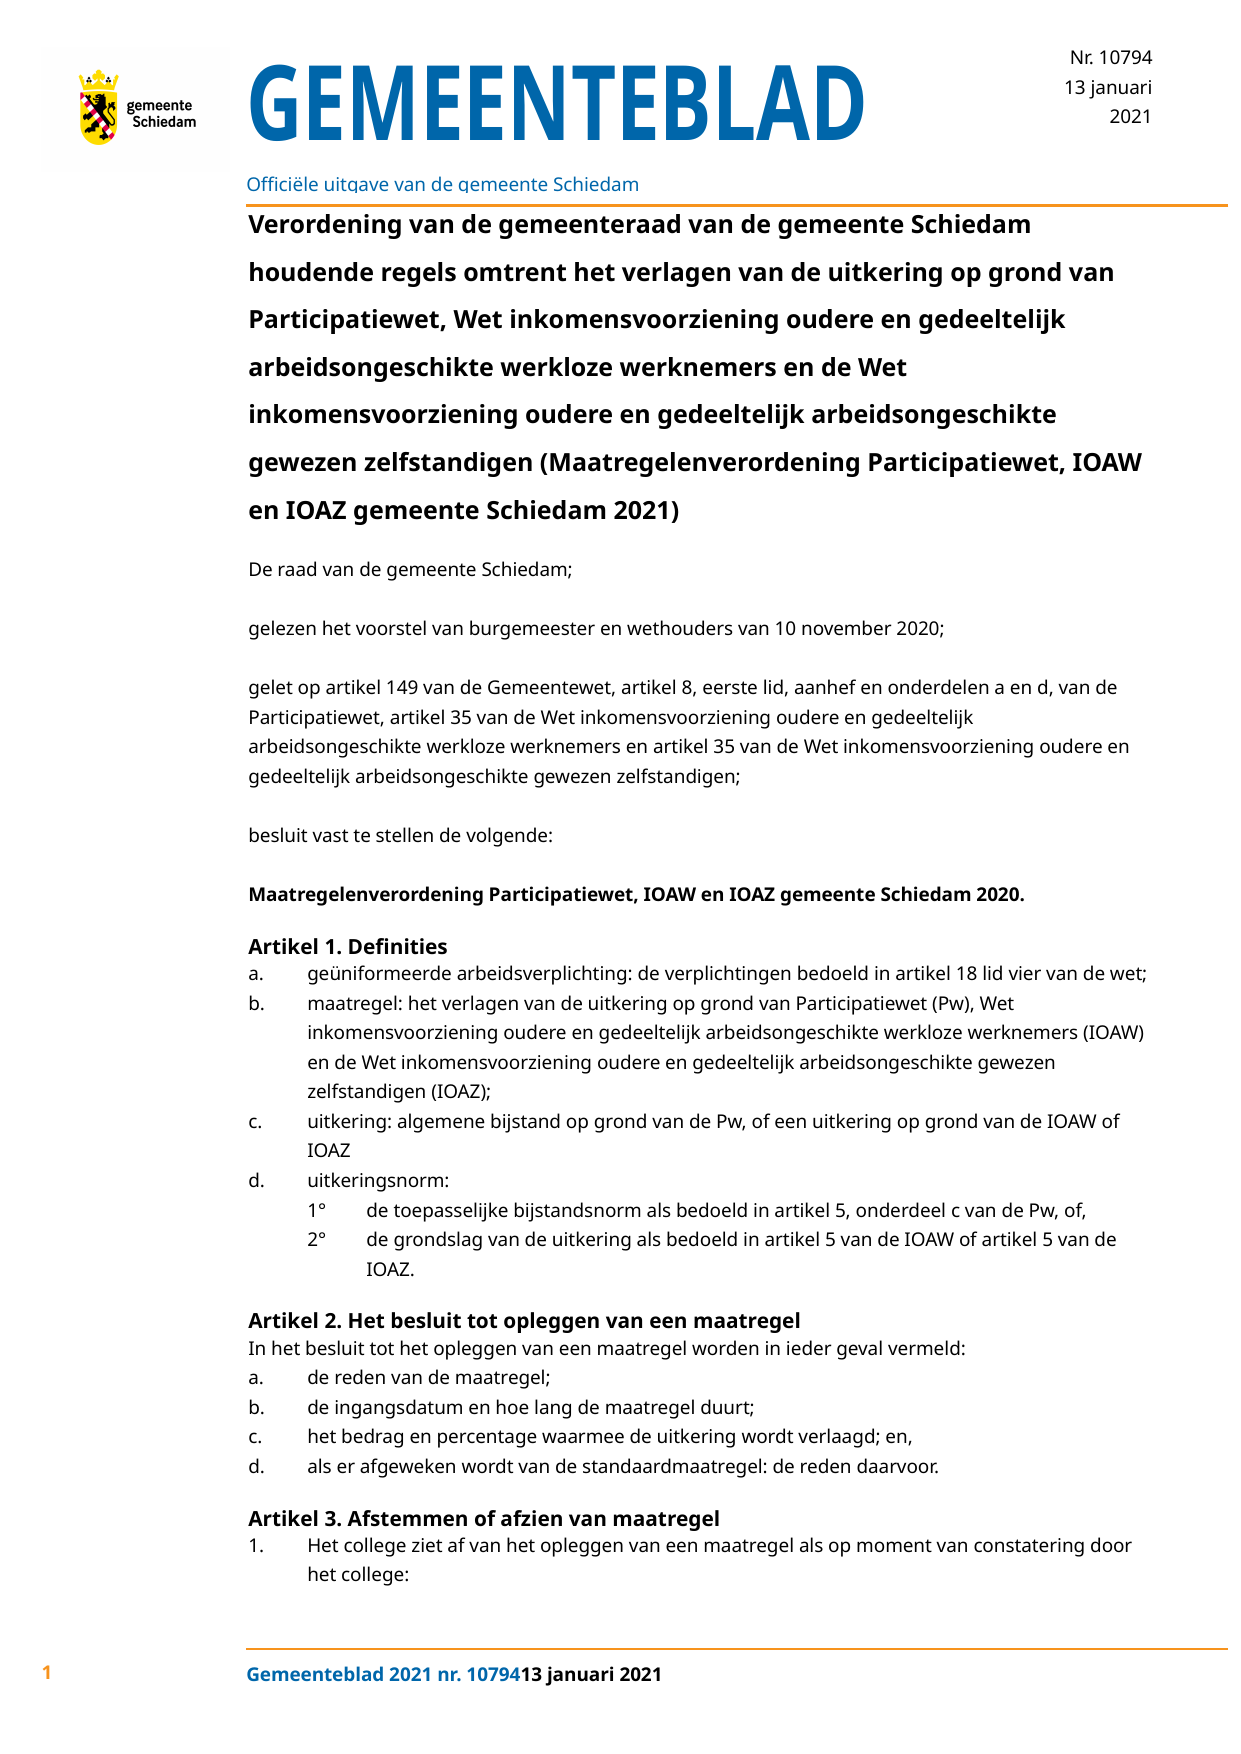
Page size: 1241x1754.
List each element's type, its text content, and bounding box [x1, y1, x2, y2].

text Artikel 1. Definities [248, 932, 1152, 960]
list de grondslag van de uitkering als bedoeld in artikel 5 van de IOAW of artikel 5 van de IOAZ. [307, 1226, 1152, 1282]
text In het besluit tot het opleggen van een maatregel worden in ieder geval vermeld: [248, 1335, 1152, 1361]
list uitkeringsnorm: [248, 1167, 1152, 1193]
text De raad van de gemeente Schiedam; [248, 556, 1152, 582]
list maatregel: het verlagen van de uitkering op grond van Participatiewet (Pw), Wet inkomensvoorziening oudere en gedeeltelijk arbeidsongeschikte werkloze werknemers (IOAW) en de Wet inkomensvoorziening oudere en gedeeltelijk arbeidsongeschikte gewezen zelfstandigen (IOAZ); [248, 990, 1152, 1104]
list het bedrag en percentage waarmee de uitkering wordt verlaagd; en, [248, 1424, 1152, 1449]
text Artikel 2. Het besluit tot opleggen van een maatregel [248, 1306, 1152, 1335]
text gelet op artikel 149 van de Gemeentewet, artikel 8, eerste lid, aanhef en onderdelen a en d, van de Participatiewet, artikel 35 van de Wet inkomensvoorziening oudere en gedeeltelijk arbeidsongeschikte werkloze werknemers en artikel 35 van de Wet inkomensvoorziening oudere en gedeeltelijk arbeidsongeschikte gewezen zelfstandigen; [248, 674, 1152, 789]
list als er afgeweken wordt van de standaardmaatregel: de reden daarvoor. [248, 1453, 1152, 1479]
text Artikel 3. Afstemmen of afzien van maatregel [248, 1504, 1152, 1532]
list de reden van de maatregel; [248, 1364, 1152, 1390]
list uitkering: algemene bijstand op grond van de Pw, of een uitkering op grond van de IOAW of IOAZ [248, 1108, 1152, 1163]
text Maatregelenverordening Participatiewet, IOAW en IOAZ gemeente Schiedam 2020. [248, 881, 1152, 907]
list de ingangsdatum en hoe lang de maatregel duurt; [248, 1394, 1152, 1420]
list de toepasselijke bijstandsnorm als bedoeld in artikel 5, onderdeel c van de Pw, of, [307, 1197, 1152, 1223]
picture [41, 47, 231, 172]
text Verordening van de gemeenteraad van de gemeente Schiedam houdende regels omtrent het verlagen van de uitkering op grond van Participatiewet, Wet inkomensvoorziening oudere en gedeeltelijk arbeidsongeschikte werkloze werknemers en de Wet inkomensvoorziening oudere en gedeeltelijk arbeidsongeschikte gewezen zelfstandigen (Maatregelenverordening Participatiewet, IOAW en IOAZ gemeente Schiedam 2021) [248, 207, 1152, 526]
list geüniformeerde arbeidsverplichting: de verplichtingen bedoeld in artikel 18 lid vier van de wet; [248, 960, 1152, 986]
text gelezen het voorstel van burgemeester en wethouders van 10 november 2020; [248, 615, 1152, 641]
list Het college ziet af van het opleggen van een maatregel als op moment van constatering door het college: [248, 1532, 1152, 1587]
text besluit vast te stellen de volgende: [248, 822, 1152, 848]
